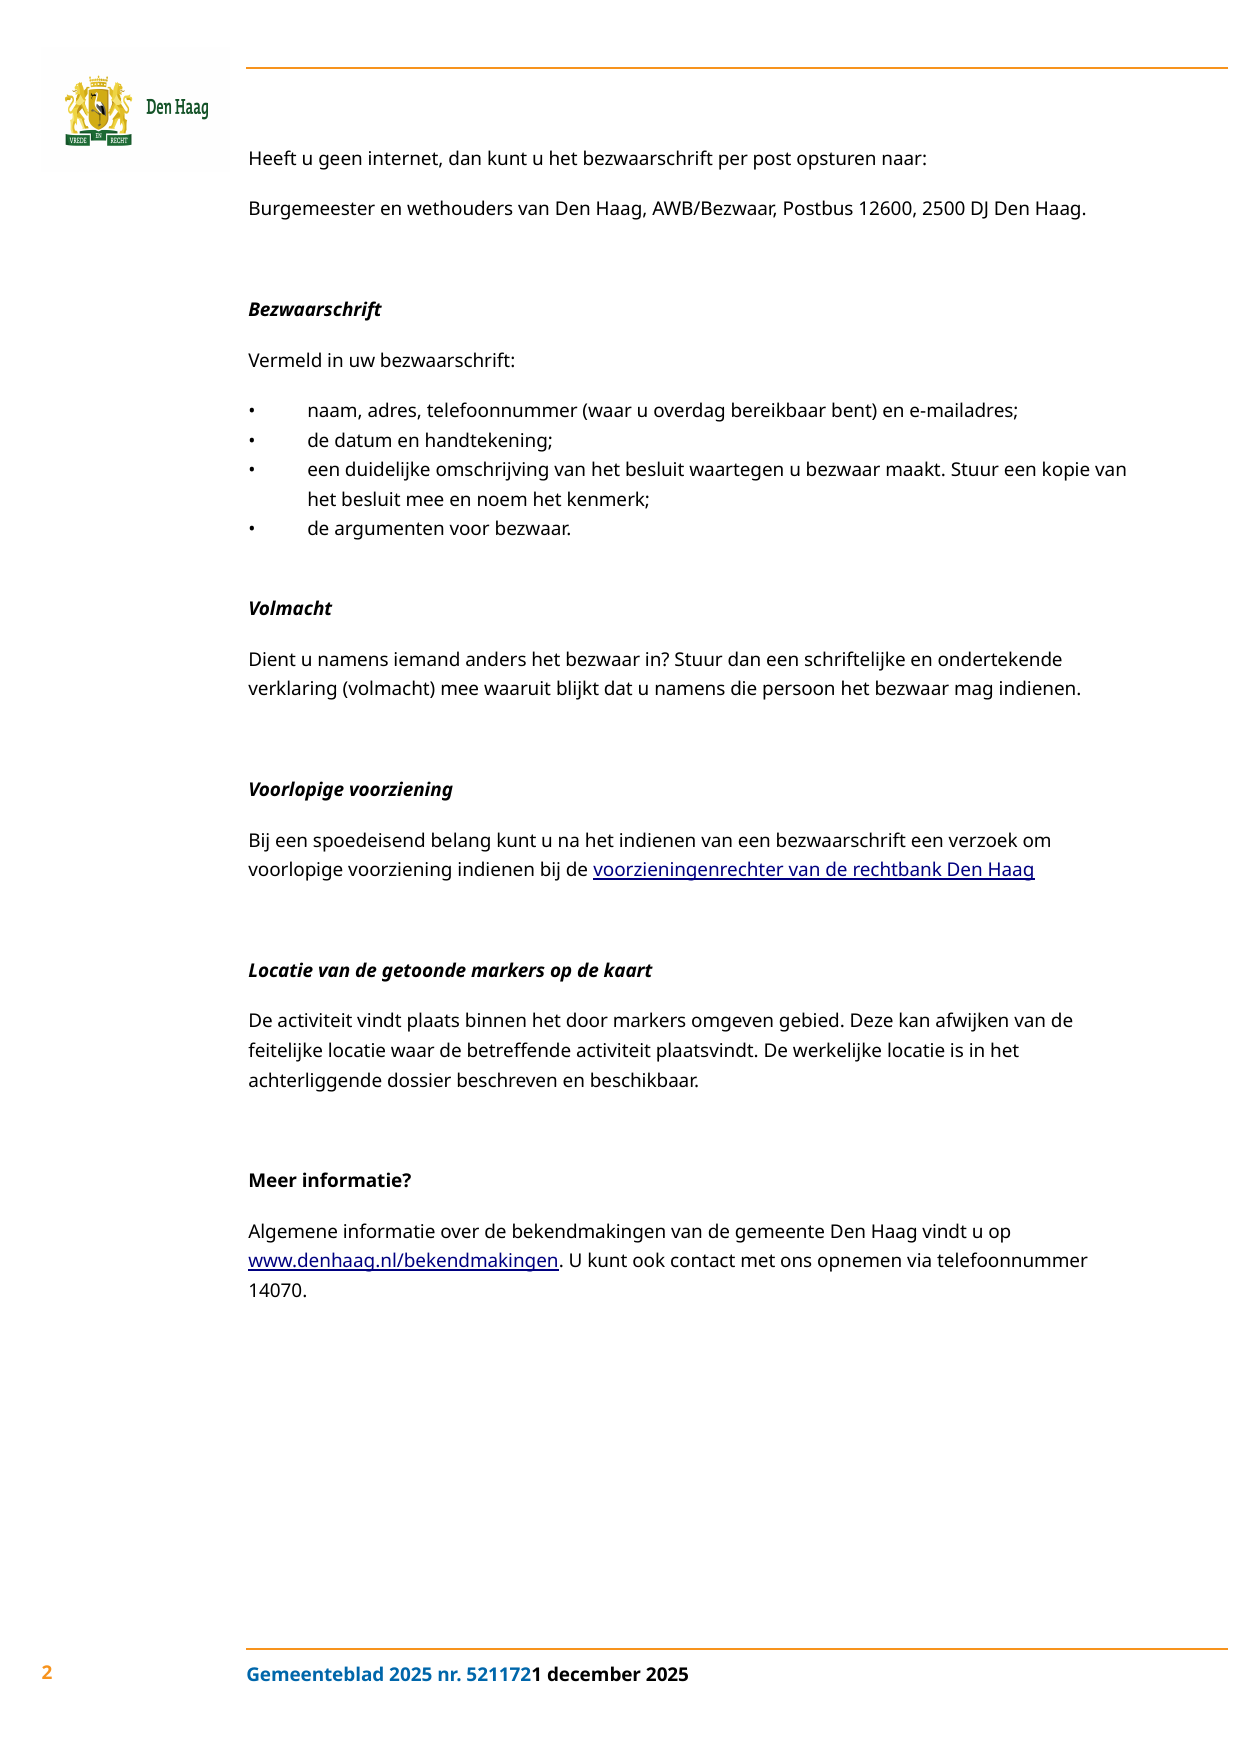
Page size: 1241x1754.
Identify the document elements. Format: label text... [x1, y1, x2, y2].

text Burgemeester en wethouders van Den Haag, AWB/Bezwaar, Postbus 12600, 2500 DJ Den Haag. [248, 196, 1152, 221]
text Voorlopige voorziening [248, 776, 1152, 802]
text Algemene informatie over de bekendmakingen van de gemeente Den Haag vindt u op www.denhaag.nl/bekendmakingen. U kunt ook contact met ons opnemen via telefoonnummer 14070. [248, 1218, 1152, 1303]
text Dient u namens iemand anders het bezwaar in? Stuur dan een schriftelijke en ondertekende verklaring (volmacht) mee waaruit blijkt dat u namens die persoon het bezwaar mag indienen. [248, 646, 1152, 701]
list de argumenten voor bezwaar. [248, 516, 1152, 541]
text Locatie van de getoonde markers op de kaart [248, 957, 1152, 983]
picture [41, 47, 231, 172]
text Bij een spoedeisend belang kunt u na het indienen van een bezwaarschrift een verzoek om voorlopige voorziening indienen bij de voorzieningenrechter van de rechtbank Den Haag [248, 827, 1152, 882]
list naam, adres, telefoonnummer (waar u overdag bereikbaar bent) en e-mailadres; [248, 397, 1152, 423]
text Bezwaarschrift [248, 296, 1152, 322]
text Vermeld in uw bezwaarschrift: [248, 347, 1152, 373]
text Volmacht [248, 596, 1152, 621]
text Meer informatie? [248, 1168, 1152, 1193]
text De activiteit vindt plaats binnen het door markers omgeven gebied. Deze kan afwijken van de feitelijke locatie waar de betreffende activiteit plaatsvindt. De werkelijke locatie is in het achterliggende dossier beschreven en beschikbaar. [248, 1008, 1152, 1093]
text Heeft u geen internet, dan kunt u het bezwaarschrift per post opsturen naar: [248, 145, 1152, 171]
list een duidelijke omschrijving van het besluit waartegen u bezwaar maakt. Stuur een kopie van het besluit mee en noem het kenmerk; [248, 456, 1152, 512]
list de datum en handtekening; [248, 427, 1152, 453]
